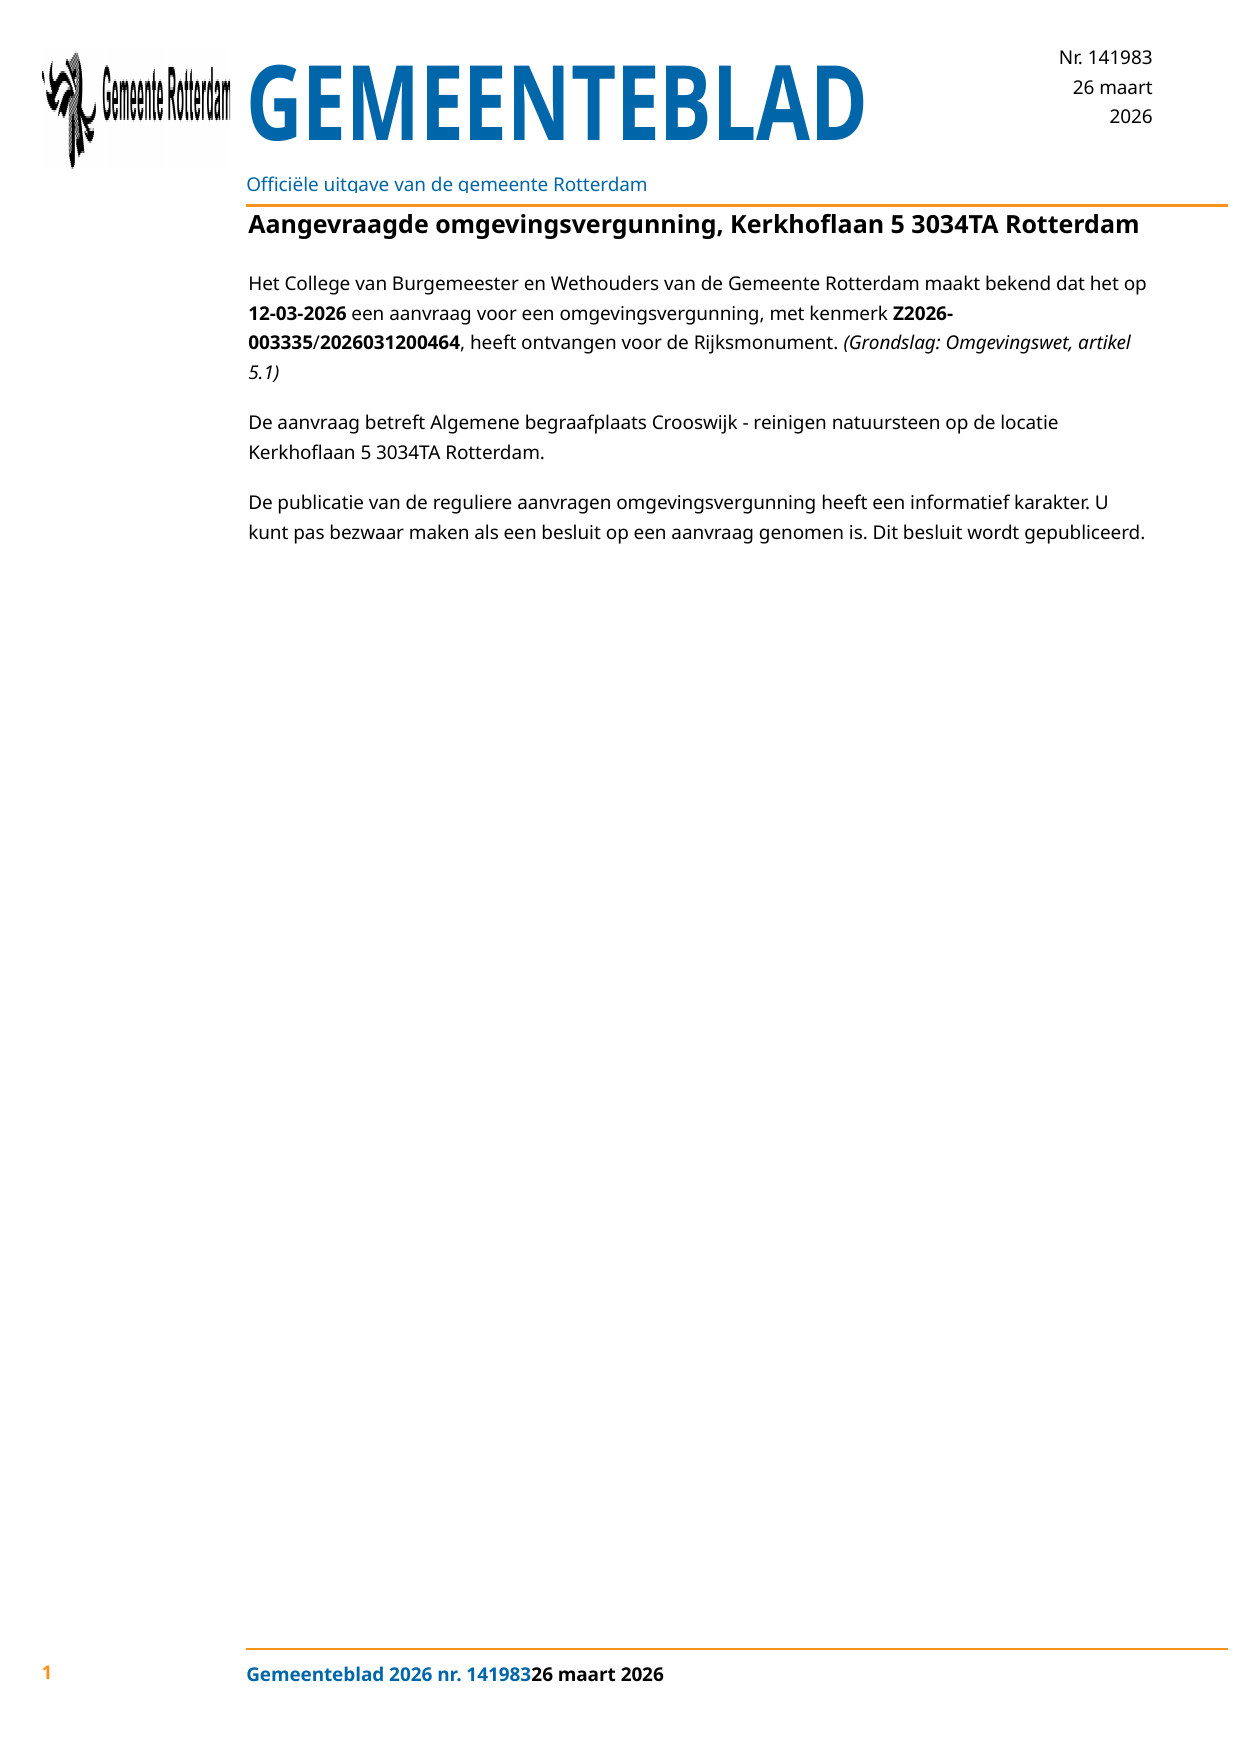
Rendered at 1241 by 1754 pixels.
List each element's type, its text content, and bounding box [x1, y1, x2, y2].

picture [41, 47, 231, 172]
text Aangevraagde omgevingsvergunning, Kerkhoflaan 5 3034TA Rotterdam [248, 207, 1152, 241]
text De aanvraag betreft Algemene begraafplaats Crooswijk - reinigen natuursteen op de locatie Kerkhoflaan 5 3034TA Rotterdam. [248, 409, 1152, 465]
text Het College van Burgemeester en Wethouders van de Gemeente Rotterdam maakt bekend dat het op 12-03-2026 een aanvraag voor een omgevingsvergunning, met kenmerk Z2026-003335/2026031200464, heeft ontvangen voor de Rijksmonument. (Grondslag: Omgevingswet, artikel 5.1) [248, 270, 1152, 385]
text De publicatie van de reguliere aanvragen omgevingsvergunning heeft een informatief karakter. U kunt pas bezwaar maken als een besluit op een aanvraag genomen is. Dit besluit wordt gepubliceerd. [248, 489, 1152, 545]
